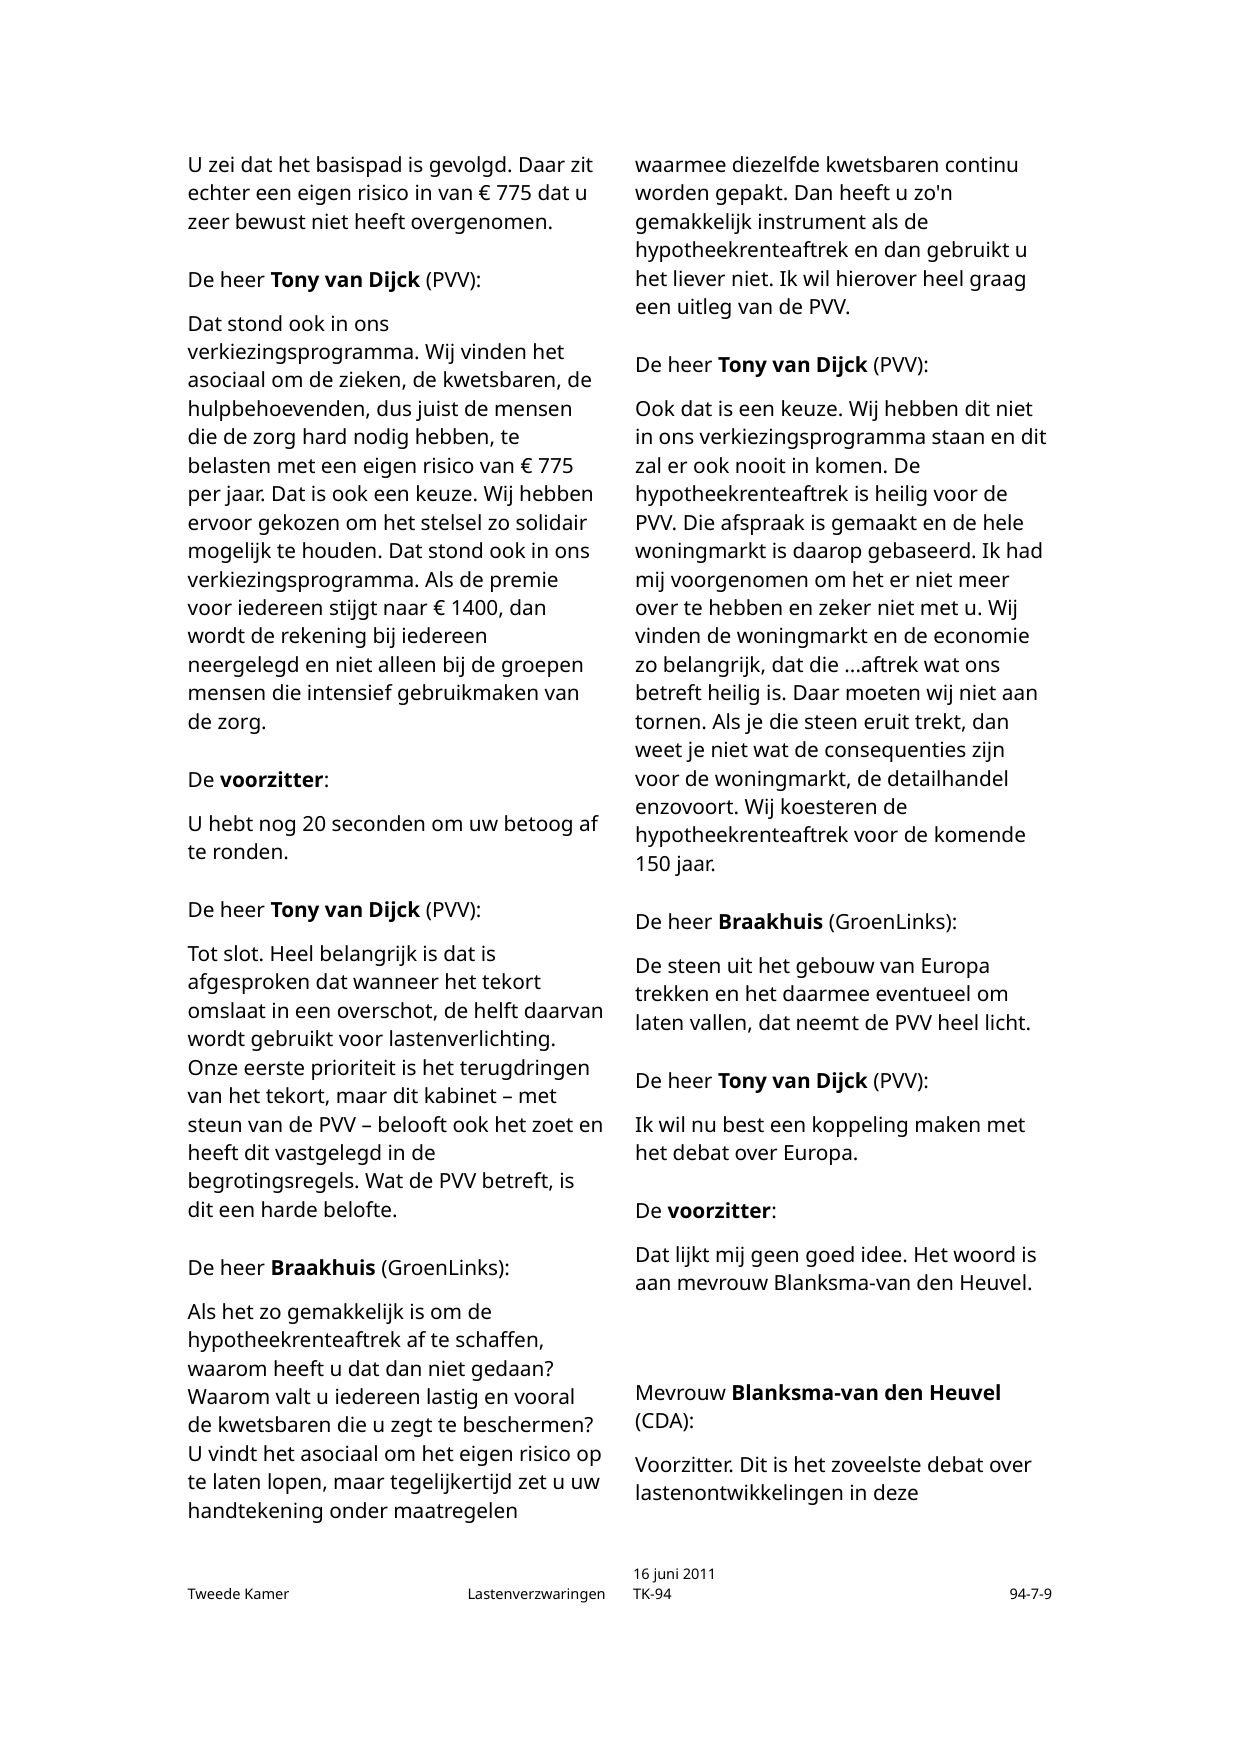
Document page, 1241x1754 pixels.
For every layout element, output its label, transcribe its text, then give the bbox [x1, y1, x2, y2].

text Voorzitter. Dit is het zoveelste debat over lastenontwikkelingen in deze [635, 1450, 1053, 1507]
text Tot slot. Heel belangrijk is dat is afgesproken dat wanneer het tekort omslaat in een overschot, de helft daarvan wordt gebruikt voor lastenverlichting. Onze eerste prioriteit is het terugdringen van het tekort, maar dit kabinet – met steun van de PVV – belooft ook het zoet en heeft dit vastgelegd in de begrotingsregels. Wat de PVV betreft, is dit een harde belofte. [187, 939, 605, 1223]
text Dat stond ook in ons verkiezingsprogramma. Wij vinden het asociaal om de zieken, de kwetsbaren, de hulpbehoevenden, dus juist de mensen die de zorg hard nodig hebben, te belasten met een eigen risico van € 775 per jaar. Dat is ook een keuze. Wij hebben ervoor gekozen om het stelsel zo solidair mogelijk te houden. Dat stond ook in ons verkiezingsprogramma. Als de premie voor iedereen stijgt naar € 1400, dan wordt de rekening bij iedereen neergelegd en niet alleen bij de groepen mensen die intensief gebruikmaken van de zorg. [187, 309, 605, 735]
text De heer Tony van Dijck (PVV): [187, 265, 605, 294]
text Dat lijkt mij geen goed idee. Het woord is aan mevrouw Blanksma-van den Heuvel. [635, 1240, 1053, 1297]
text Mevrouw Blanksma-van den Heuvel (CDA): [635, 1378, 1053, 1435]
text  [635, 1327, 1053, 1355]
text De heer Braakhuis (GroenLinks): [635, 907, 1053, 936]
text De heer Tony van Dijck (PVV): [187, 896, 605, 924]
text De heer Tony van Dijck (PVV): [635, 351, 1053, 379]
text De heer Braakhuis (GroenLinks): [187, 1253, 605, 1282]
text Ik wil nu best een koppeling maken met het debat over Europa. [635, 1110, 1053, 1167]
text De heer Tony van Dijck (PVV): [635, 1066, 1053, 1095]
text waarmee diezelfde kwetsbaren continu worden gepakt. Dan heeft u zo'n gemakkelijk instrument als de hypotheekrenteaftrek en dan gebruikt u het liever niet. Ik wil hierover heel graag een uitleg van de PVV. [635, 150, 1053, 321]
text U hebt nog 20 seconden om uw betoog af te ronden. [187, 809, 605, 866]
text U zei dat het basispad is gevolgd. Daar zit echter een eigen risico in van € 775 dat u zeer bewust niet heeft overgenomen. [187, 150, 605, 235]
text De voorzitter: [635, 1197, 1053, 1225]
text Als het zo gemakkelijk is om de hypotheekrenteaftrek af te schaffen, waarom heeft u dat dan niet gedaan? Waarom valt u iedereen lastig en vooral de kwetsbaren die u zegt te beschermen? U vindt het asociaal om het eigen risico op te laten lopen, maar tegelijkertijd zet u uw handtekening onder maatregelen [187, 1297, 605, 1524]
text Ook dat is een keuze. Wij hebben dit niet in ons verkiezingsprogramma staan en dit zal er ook nooit in komen. De hypotheekrenteaftrek is heilig voor de PVV. Die afspraak is gemaakt en de hele woningmarkt is daarop gebaseerd. Ik had mij voorgenomen om het er niet meer over te hebben en zeker niet met u. Wij vinden de woningmarkt en de economie zo belangrijk, dat die ...aftrek wat ons betreft heilig is. Daar moeten wij niet aan tornen. Als je die steen eruit trekt, dan weet je niet wat de consequenties zijn voor de woningmarkt, de detailhandel enzovoort. Wij koesteren de hypotheekrenteaftrek voor de komende 150 jaar. [635, 394, 1053, 877]
text De steen uit het gebouw van Europa trekken en het daarmee eventueel om laten vallen, dat neemt de PVV heel licht. [635, 951, 1053, 1036]
text De voorzitter: [187, 765, 605, 794]
